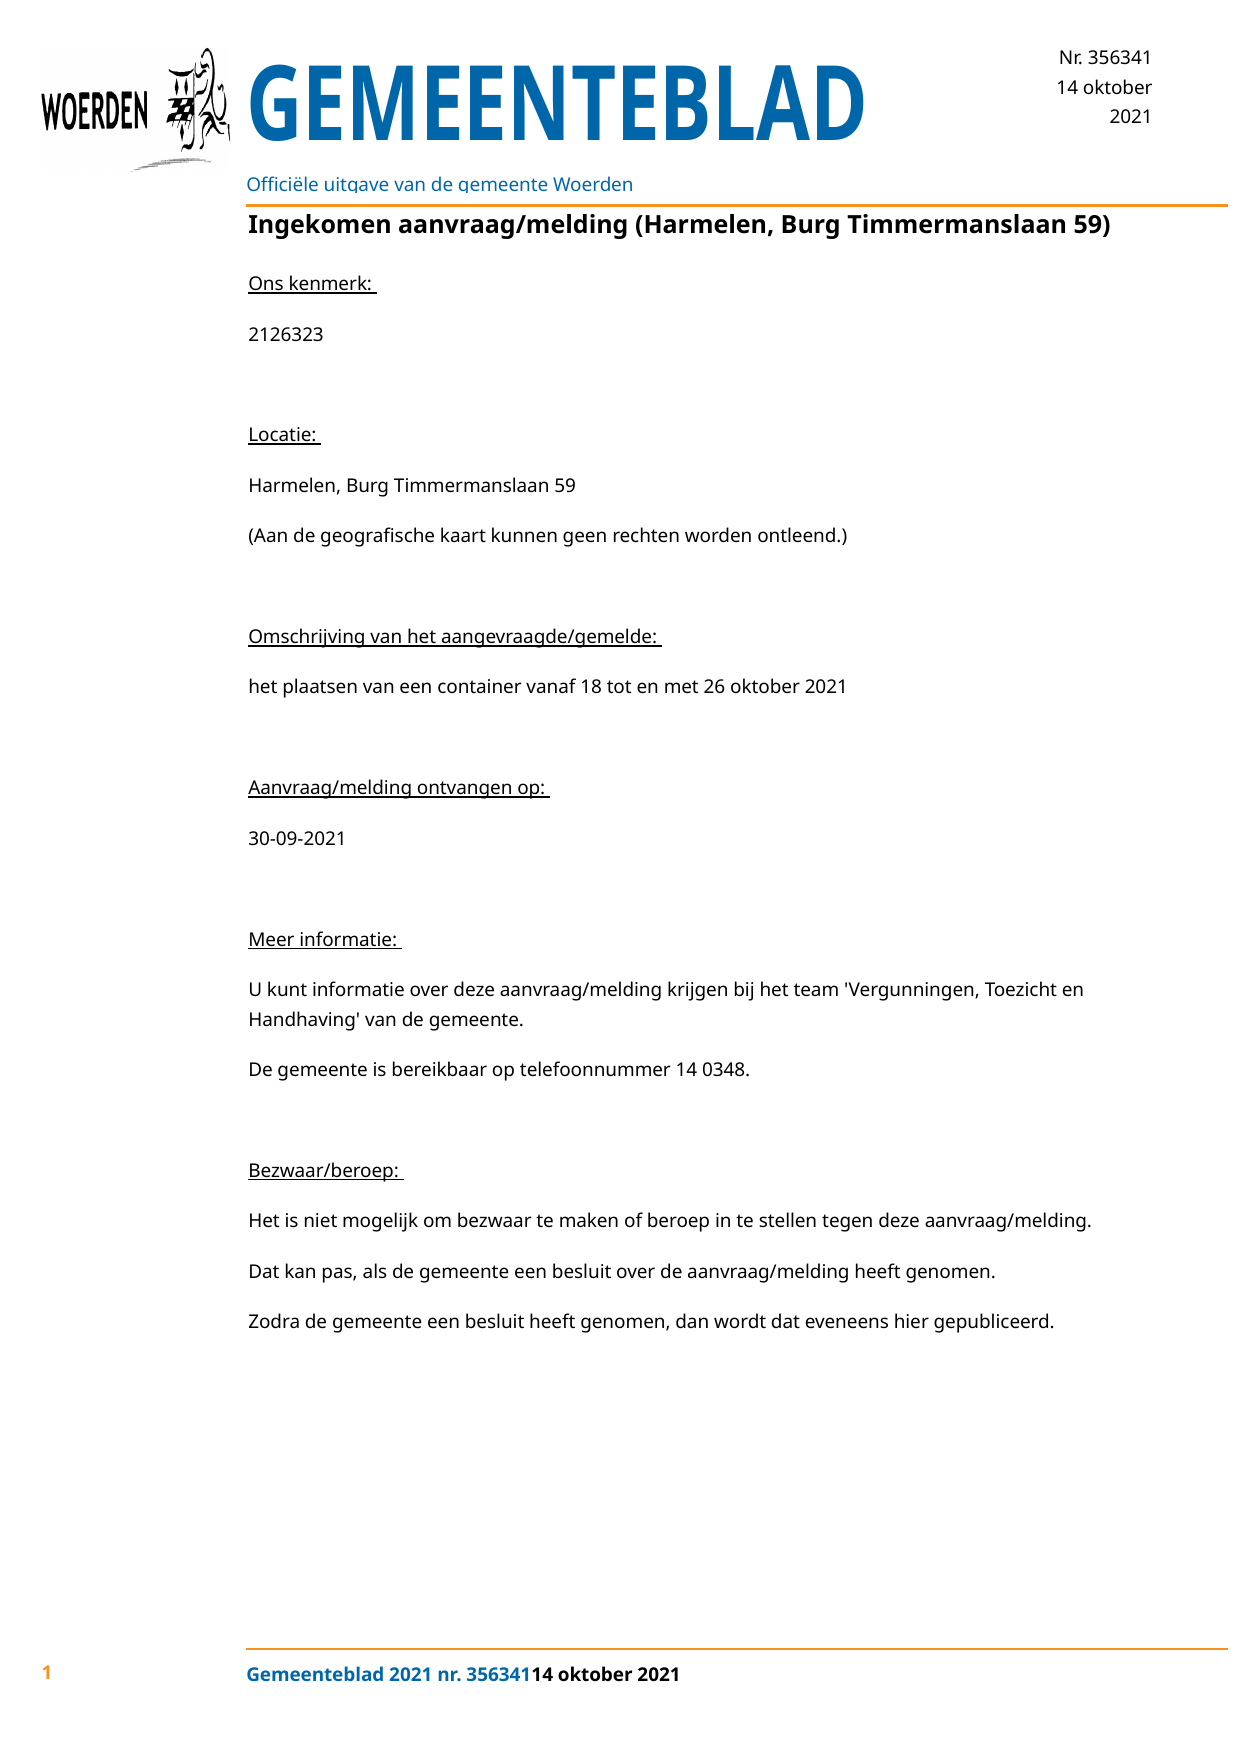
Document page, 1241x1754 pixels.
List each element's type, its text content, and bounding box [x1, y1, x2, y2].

text 2126323 [248, 321, 1152, 346]
picture [41, 47, 231, 172]
text Het is niet mogelijk om bezwaar te maken of beroep in te stellen tegen deze aanvraag/melding. [248, 1207, 1152, 1233]
text Bezwaar/beroep: [248, 1157, 1152, 1183]
text Harmelen, Burg Timmermanslaan 59 [248, 472, 1152, 498]
text Omschrijving van het aangevraagde/gemelde: [248, 623, 1152, 649]
text het plaatsen van een container vanaf 18 tot en met 26 oktober 2021 [248, 674, 1152, 699]
text Aanvraag/melding ontvangen op: [248, 774, 1152, 800]
text (Aan de geografische kaart kunnen geen rechten worden ontleend.) [248, 522, 1152, 548]
text Ingekomen aanvraag/melding (Harmelen, Burg Timmermanslaan 59) [248, 207, 1152, 241]
text 30-09-2021 [248, 825, 1152, 851]
text U kunt informatie over deze aanvraag/melding krijgen bij het team 'Vergunningen, Toezicht en Handhaving' van de gemeente. [248, 976, 1152, 1031]
text Meer informatie: [248, 926, 1152, 951]
text Dat kan pas, als de gemeente een besluit over de aanvraag/melding heeft genomen. [248, 1258, 1152, 1283]
text Ons kenmerk: [248, 270, 1152, 296]
text Locatie: [248, 422, 1152, 447]
text Zodra de gemeente een besluit heeft genomen, dan wordt dat eveneens hier gepubliceerd. [248, 1308, 1152, 1334]
text De gemeente is bereikbaar op telefoonnummer 14 0348. [248, 1056, 1152, 1082]
